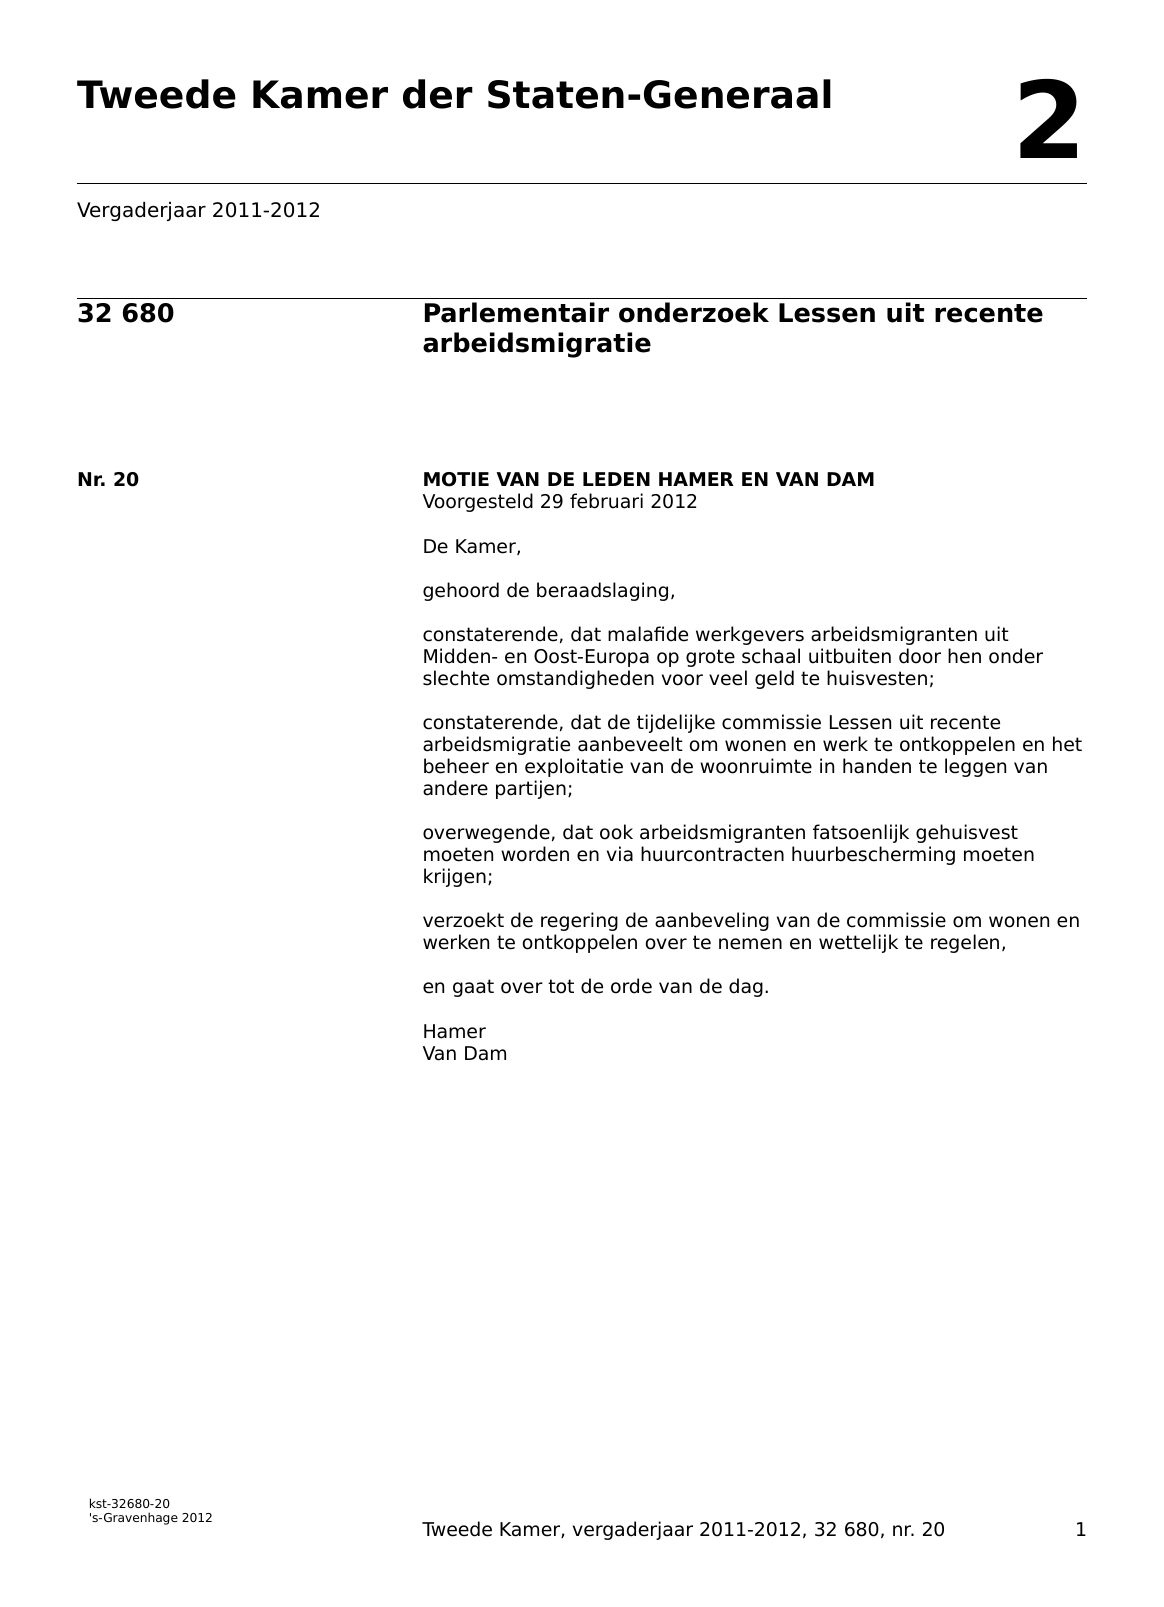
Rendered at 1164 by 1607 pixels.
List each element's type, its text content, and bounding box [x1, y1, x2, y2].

text verzoekt de regering de aanbeveling van de commissie om wonen en werken te ontkoppelen over te nemen en wettelijk te regelen, [422, 910, 1087, 954]
text Voorgesteld 29 februari 2012 [422, 491, 1087, 513]
text overwegende, dat ook arbeidsmigranten fatsoenlijk gehuisvest moeten worden en via huurcontracten huurbescherming moeten krijgen; [422, 822, 1087, 888]
text constaterende, dat malafide werkgevers arbeidsmigranten uit Midden- en Oost-Europa op grote schaal uitbuiten door hen onder slechte omstandigheden voor veel geld te huisvesten; [422, 624, 1087, 690]
subtitle 32 680 Parlementair onderzoek Lessen uit recente arbeidsmigratie [77, 299, 1087, 358]
subtitle Nr. 20 MOTIE VAN DE LEDEN HAMER EN VAN DAM [77, 469, 1087, 491]
table_header 2 [886, 59, 1087, 183]
table_cell Vergaderjaar 2011-2012 [77, 184, 1087, 298]
text kst-32680-20 [88, 1497, 323, 1511]
text gehoord de beraadslaging, [422, 580, 1087, 602]
text 's-Gravenhage 2012 [88, 1511, 323, 1525]
table_header Tweede Kamer der Staten-Generaal [77, 59, 886, 183]
text Hamer [422, 1021, 1087, 1042]
text en gaat over tot de orde van de dag. [422, 976, 1087, 998]
text De Kamer, [422, 536, 1087, 557]
text Van Dam [422, 1042, 1087, 1064]
text constaterende, dat de tijdelijke commissie Lessen uit recente arbeidsmigratie aanbeveelt om wonen en werk te ontkoppelen en het beheer en exploitatie van de woonruimte in handen te leggen van andere partijen; [422, 712, 1087, 800]
